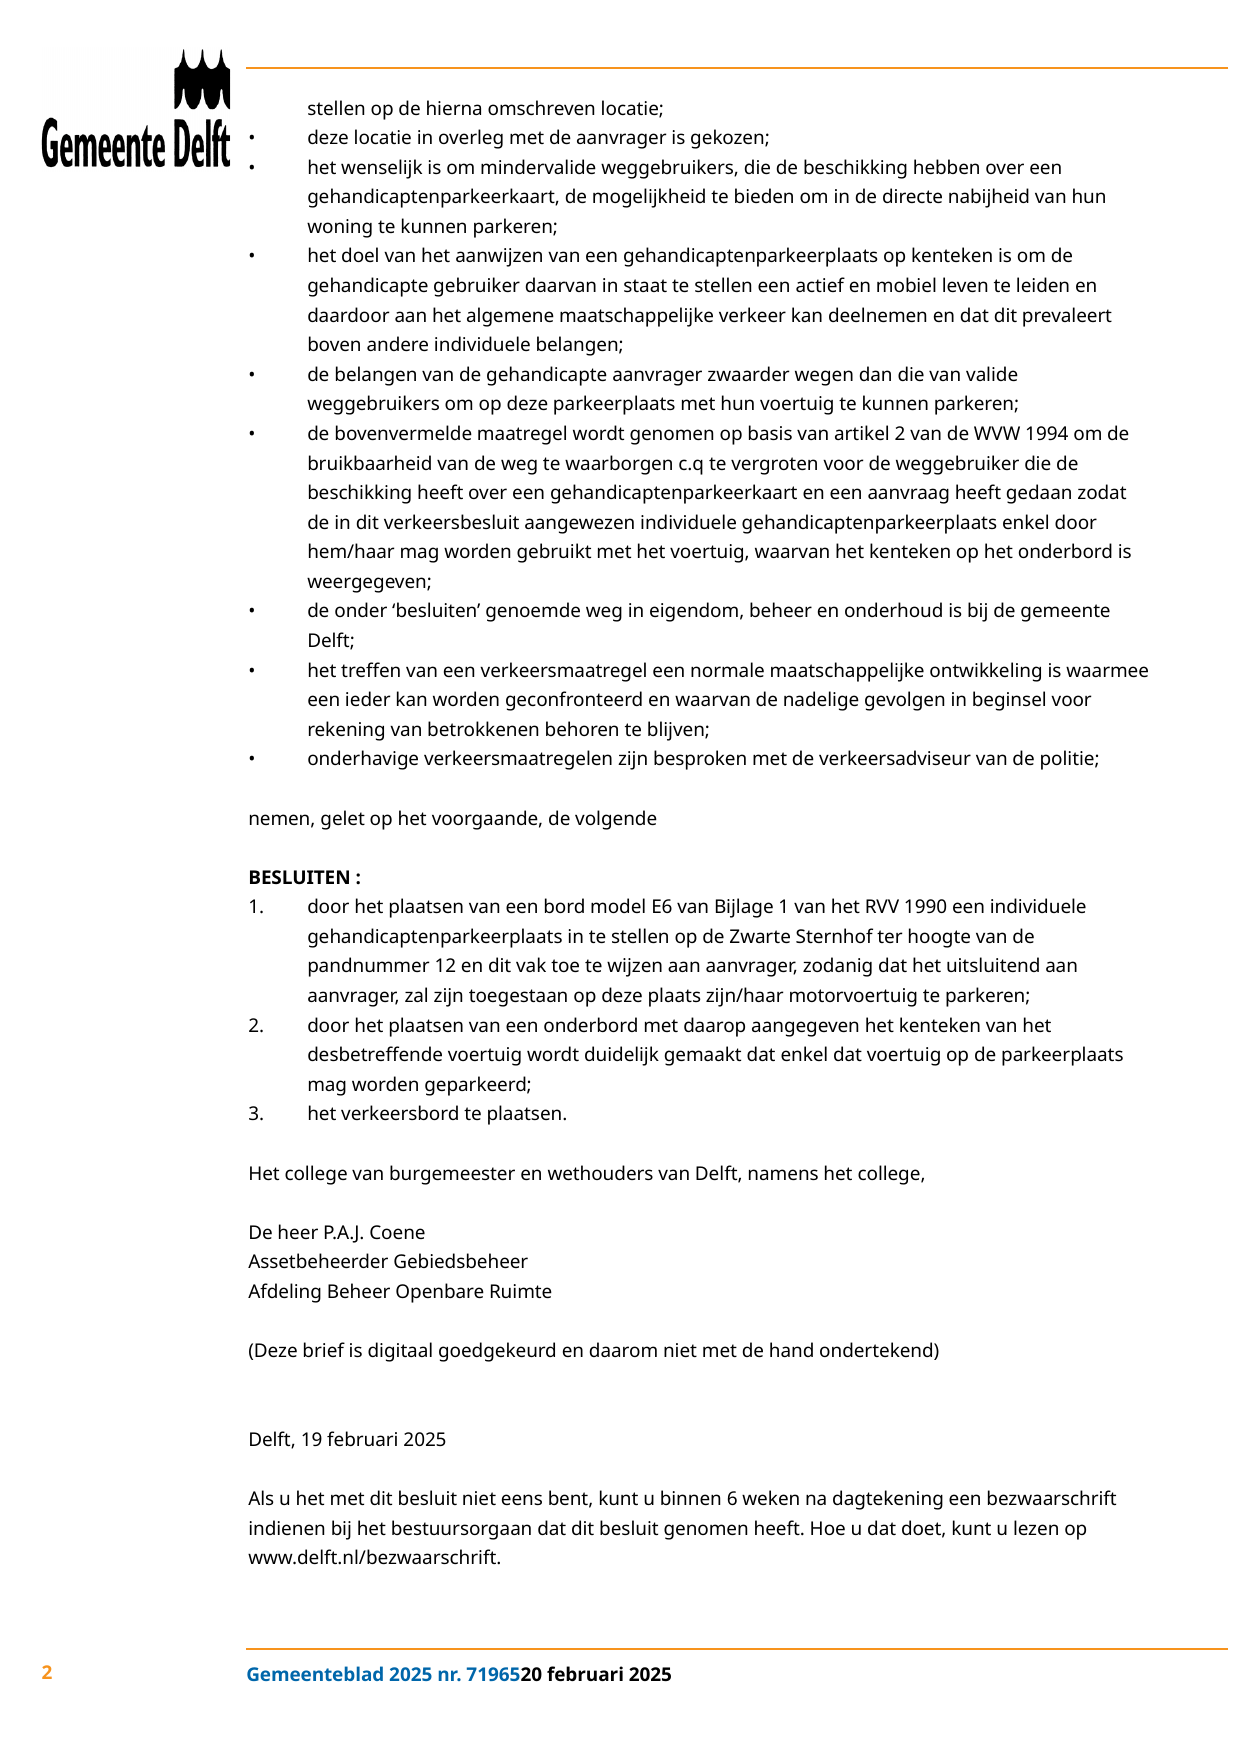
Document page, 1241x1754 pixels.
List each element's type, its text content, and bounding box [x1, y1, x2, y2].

text Het college van burgemeester en wethouders van Delft, namens het college, [248, 1160, 1152, 1186]
list deze locatie in overleg met de aanvrager is gekozen; [248, 124, 1152, 150]
text Assetbeheerder Gebiedsbeheer [248, 1248, 1152, 1274]
list het treffen van een verkeersmaatregel een normale maatschappelijke ontwikkeling is waarmee een ieder kan worden geconfronteerd en waarvan de nadelige gevolgen in beginsel voor rekening van betrokkenen behoren te blijven; [248, 657, 1152, 742]
list de onder ‘besluiten’ genoemde weg in eigendom, beheer en onderhoud is bij de gemeente Delft; [248, 598, 1152, 653]
list het wenselijk is om mindervalide weggebruikers, die de beschikking hebben over een gehandicaptenparkeerkaart, de mogelijkheid te bieden om in de directe nabijheid van hun woning te kunnen parkeren; [248, 154, 1152, 239]
text Als u het met dit besluit niet eens bent, kunt u binnen 6 weken na dagtekening een bezwaarschrift indienen bij het bestuursorgaan dat dit besluit genomen heeft. Hoe u dat doet, kunt u lezen op www.delft.nl/bezwaarschrift. [248, 1485, 1152, 1570]
text (Deze brief is digitaal goedgekeurd en daarom niet met de hand ondertekend) [248, 1337, 1152, 1363]
text Delft, 19 februari 2025 [248, 1426, 1152, 1452]
list door het plaatsen van een bord model E6 van Bijlage 1 van het RVV 1990 een individuele gehandicaptenparkeerplaats in te stellen op de Zwarte Sternhof ter hoogte van de pandnummer 12 en dit vak toe te wijzen aan aanvrager, zodanig dat het uitsluitend aan aanvrager, zal zijn toegestaan op deze plaats zijn/haar motorvoertuig te parkeren; [248, 893, 1152, 1008]
picture [41, 47, 231, 172]
list het verkeersbord te plaatsen. [248, 1101, 1152, 1126]
list de belangen van de gehandicapte aanvrager zwaarder wegen dan die van valide weggebruikers om op deze parkeerplaats met hun voertuig te kunnen parkeren; [248, 361, 1152, 416]
text Afdeling Beheer Openbare Ruimte [248, 1278, 1152, 1304]
list stellen op de hierna omschreven locatie; [248, 95, 1152, 121]
text nemen, gelet op het voorgaande, de volgende [248, 805, 1152, 831]
list onderhavige verkeersmaatregelen zijn besproken met de verkeersadviseur van de politie; [248, 746, 1152, 771]
list het doel van het aanwijzen van een gehandicaptenparkeerplaats op kenteken is om de gehandicapte gebruiker daarvan in staat te stellen een actief en mobiel leven te leiden en daardoor aan het algemene maatschappelijke verkeer kan deelnemen en dat dit prevaleert boven andere individuele belangen; [248, 243, 1152, 357]
list door het plaatsen van een onderbord met daarop aangegeven het kenteken van het desbetreffende voertuig wordt duidelijk gemaakt dat enkel dat voertuig op de parkeerplaats mag worden geparkeerd; [248, 1012, 1152, 1097]
text De heer P.A.J. Coene [248, 1219, 1152, 1245]
list de bovenvermelde maatregel wordt genomen op basis van artikel 2 van de WVW 1994 om de bruikbaarheid van de weg te waarborgen c.q te vergroten voor de weggebruiker die de beschikking heeft over een gehandicaptenparkeerkaart en een aanvraag heeft gedaan zodat de in dit verkeersbesluit aangewezen individuele gehandicaptenparkeerplaats enkel door hem/haar mag worden gebruikt met het voertuig, waarvan het kenteken op het onderbord is weergegeven; [248, 420, 1152, 594]
text BESLUITEN : [248, 864, 1152, 890]
